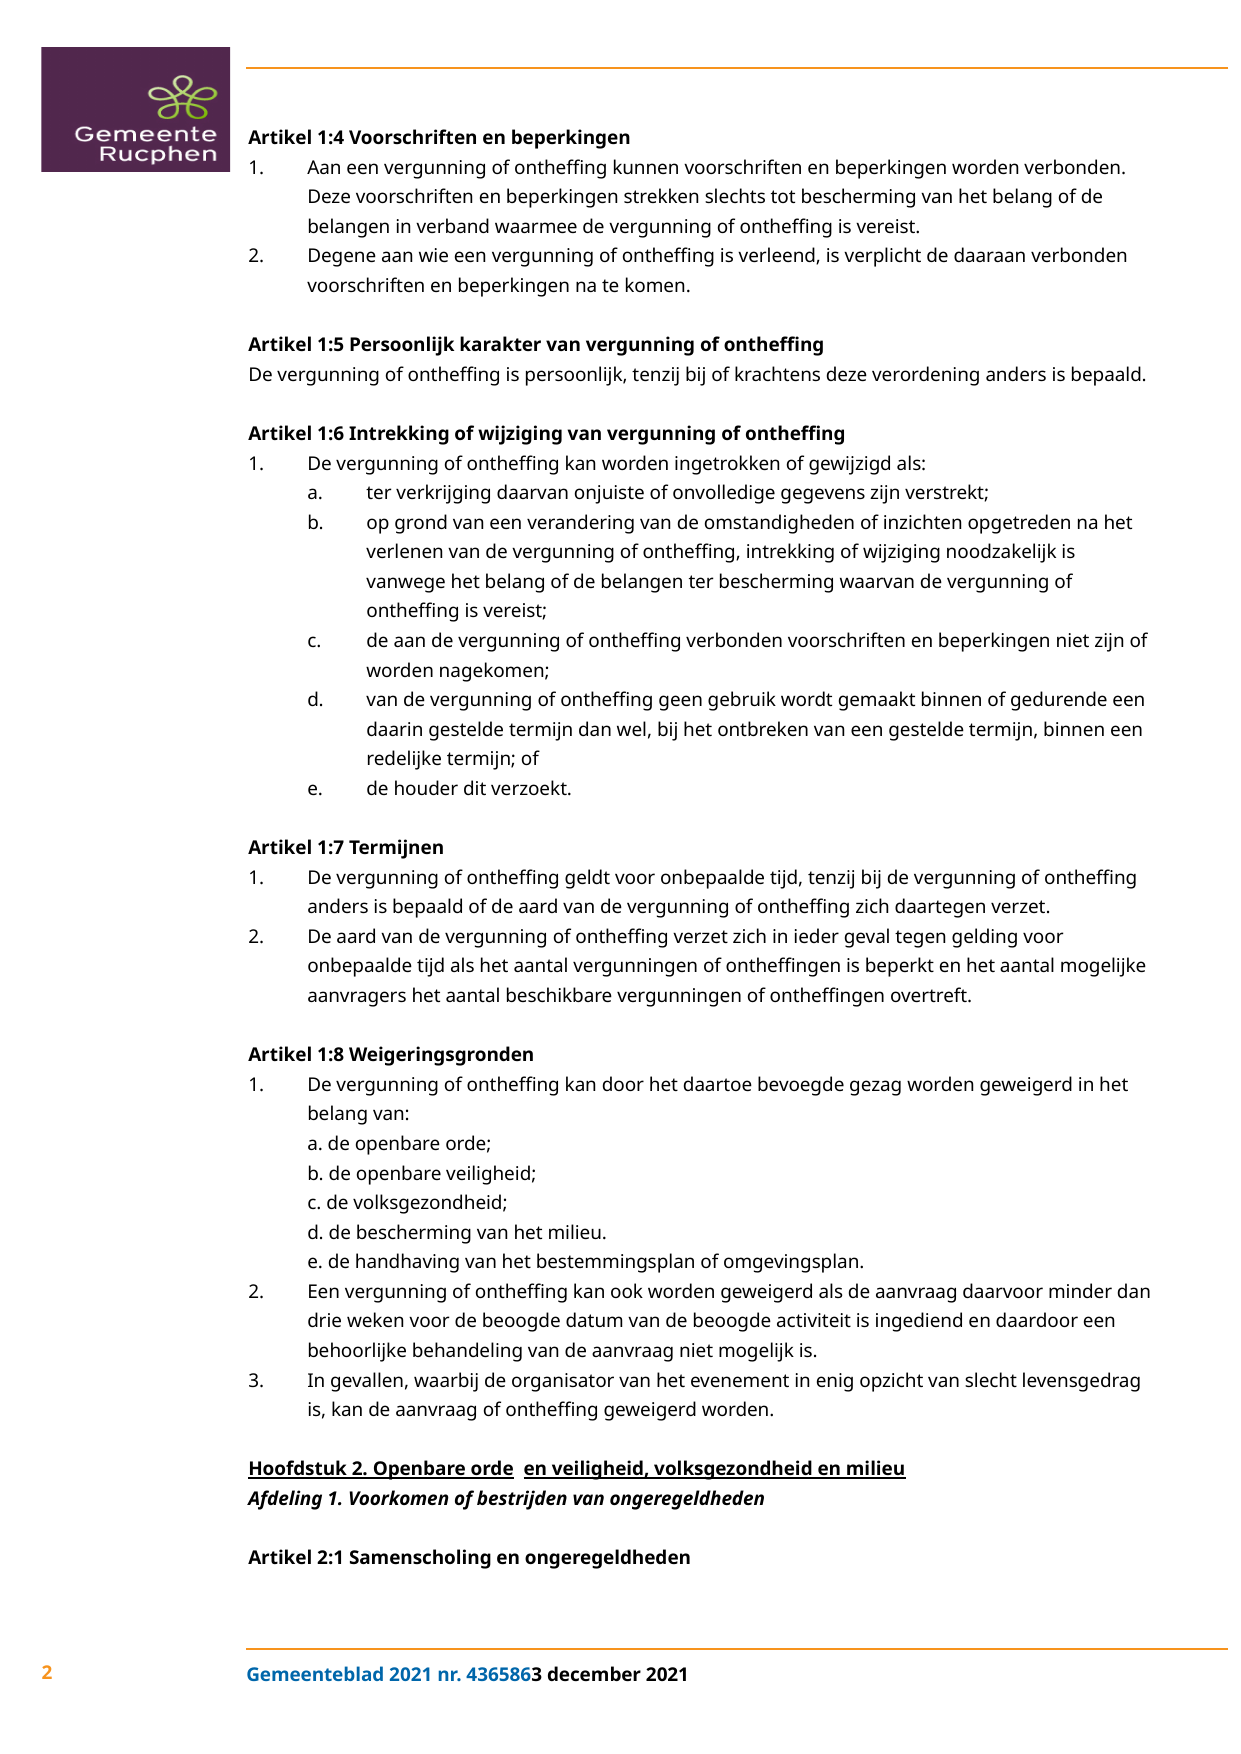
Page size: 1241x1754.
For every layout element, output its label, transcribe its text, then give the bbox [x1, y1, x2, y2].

text Artikel 1:4 Voorschriften en beperkingen [248, 124, 1152, 150]
text Artikel 1:6 Intrekking of wijziging van vergunning of ontheffing [248, 420, 1152, 446]
list De vergunning of ontheffing kan worden ingetrokken of gewijzigd als: [248, 450, 1152, 476]
text Afdeling 1. Voorkomen of bestrijden van ongeregeldheden [248, 1485, 1152, 1511]
list van de vergunning of ontheffing geen gebruik wordt gemaakt binnen of gedurende een daarin gestelde termijn dan wel, bij het ontbreken van een gestelde termijn, binnen een redelijke termijn; of [307, 686, 1152, 771]
list ter verkrijging daarvan onjuiste of onvolledige gegevens zijn verstrekt; [307, 479, 1152, 505]
list op grond van een verandering van de omstandigheden of inzichten opgetreden na het verlenen van de vergunning of ontheffing, intrekking of wijziging noodzakelijk is vanwege het belang of de belangen ter bescherming waarvan de vergunning of ontheffing is vereist; [307, 509, 1152, 623]
list c. de volksgezondheid; [248, 1189, 1152, 1215]
list e. de handhaving van het bestemmingsplan of omgevingsplan. [248, 1248, 1152, 1274]
list Een vergunning of ontheffing kan ook worden geweigerd als de aanvraag daarvoor minder dan drie weken voor de beoogde datum van de beoogde activiteit is ingediend en daardoor een behoorlijke behandeling van de aanvraag niet mogelijk is. [248, 1278, 1152, 1363]
text De vergunning of ontheffing is persoonlijk, tenzij bij of krachtens deze verordening anders is bepaald. [248, 361, 1152, 387]
list De aard van de vergunning of ontheffing verzet zich in ieder geval tegen gelding voor onbepaalde tijd als het aantal vergunningen of ontheffingen is beperkt en het aantal mogelijke aanvragers het aantal beschikbare vergunningen of ontheffingen overtreft. [248, 923, 1152, 1008]
list De vergunning of ontheffing kan door het daartoe bevoegde gezag worden geweigerd in het belang van: [248, 1071, 1152, 1126]
text Hoofdstuk 2. Openbare orde en veiligheid, volksgezondheid en milieu [248, 1456, 1152, 1481]
list In gevallen, waarbij de organisator van het evenement in enig opzicht van slecht levensgedrag is, kan de aanvraag of ontheffing geweigerd worden. [248, 1367, 1152, 1422]
text Artikel 2:1 Samenscholing en ongeregeldheden [248, 1544, 1152, 1570]
list De vergunning of ontheffing geldt voor onbepaalde tijd, tenzij bij de vergunning of ontheffing anders is bepaald of de aard van de vergunning of ontheffing zich daartegen verzet. [248, 864, 1152, 919]
list Aan een vergunning of ontheffing kunnen voorschriften en beperkingen worden verbonden. Deze voorschriften en beperkingen strekken slechts tot bescherming van het belang of de belangen in verband waarmee de vergunning of ontheffing is vereist. [248, 154, 1152, 239]
list a. de openbare orde; [248, 1130, 1152, 1156]
text Artikel 1:5 Persoonlijk karakter van vergunning of ontheffing [248, 331, 1152, 357]
picture [41, 47, 231, 172]
list d. de bescherming van het milieu. [248, 1219, 1152, 1245]
text Artikel 1:7 Termijnen [248, 834, 1152, 860]
list de houder dit verzoekt. [307, 775, 1152, 801]
list Degene aan wie een vergunning of ontheffing is verleend, is verplicht de daaraan verbonden voorschriften en beperkingen na te komen. [248, 243, 1152, 298]
text Artikel 1:8 Weigeringsgronden [248, 1041, 1152, 1067]
list b. de openbare veiligheid; [248, 1160, 1152, 1186]
list de aan de vergunning of ontheffing verbonden voorschriften en beperkingen niet zijn of worden nagekomen; [307, 627, 1152, 683]
